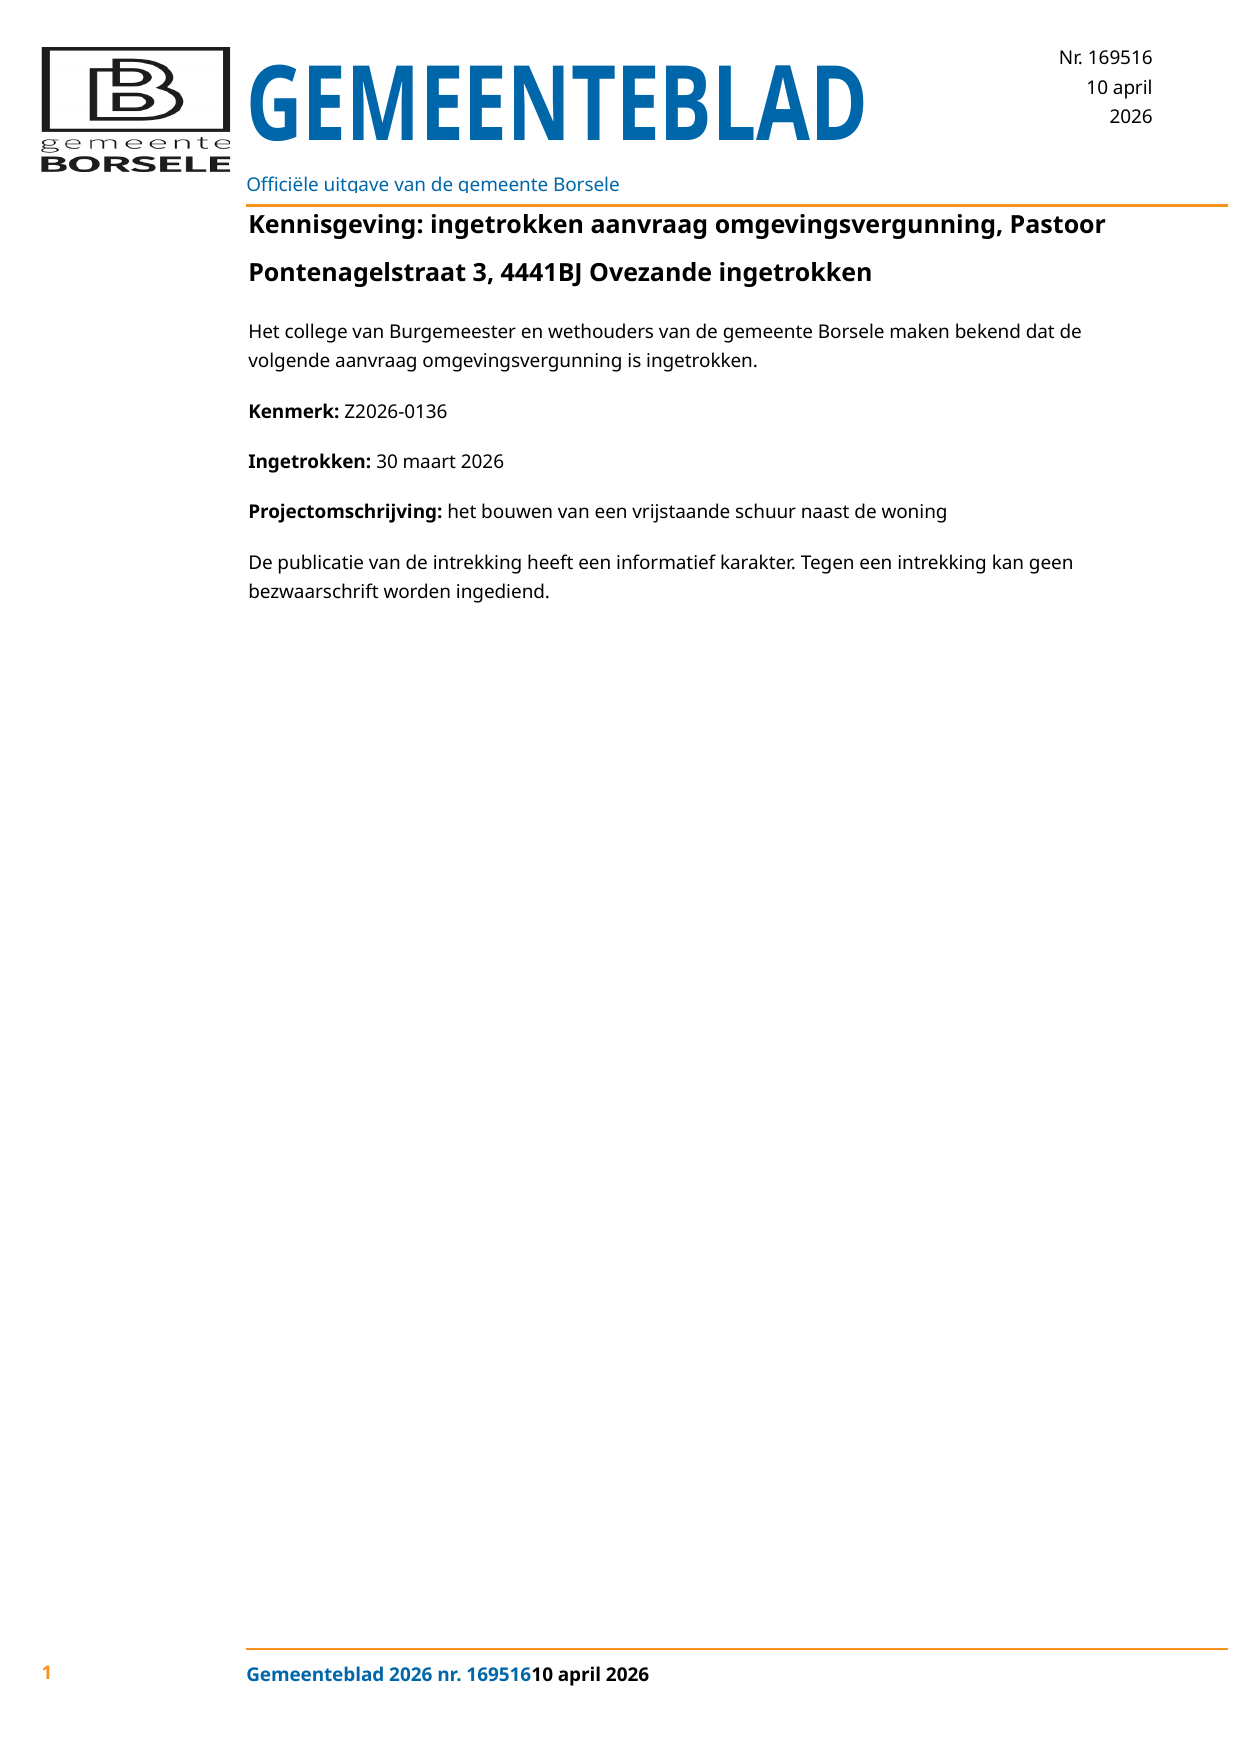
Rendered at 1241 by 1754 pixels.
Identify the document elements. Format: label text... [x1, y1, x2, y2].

text De publicatie van de intrekking heeft een informatief karakter. Tegen een intrekking kan geen bezwaarschrift worden ingediend. [248, 549, 1152, 604]
text Ingetrokken: 30 maart 2026 [248, 448, 1152, 474]
text Projectomschrijving: het bouwen van een vrijstaande schuur naast de woning [248, 499, 1152, 524]
text Kennisgeving: ingetrokken aanvraag omgevingsvergunning, Pastoor Pontenagelstraat 3, 4441BJ Ovezande ingetrokken [248, 207, 1152, 288]
picture [41, 47, 231, 172]
text Kenmerk: Z2026-0136 [248, 398, 1152, 424]
text Het college van Burgemeester en wethouders van de gemeente Borsele maken bekend dat de volgende aanvraag omgevingsvergunning is ingetrokken. [248, 318, 1152, 373]
